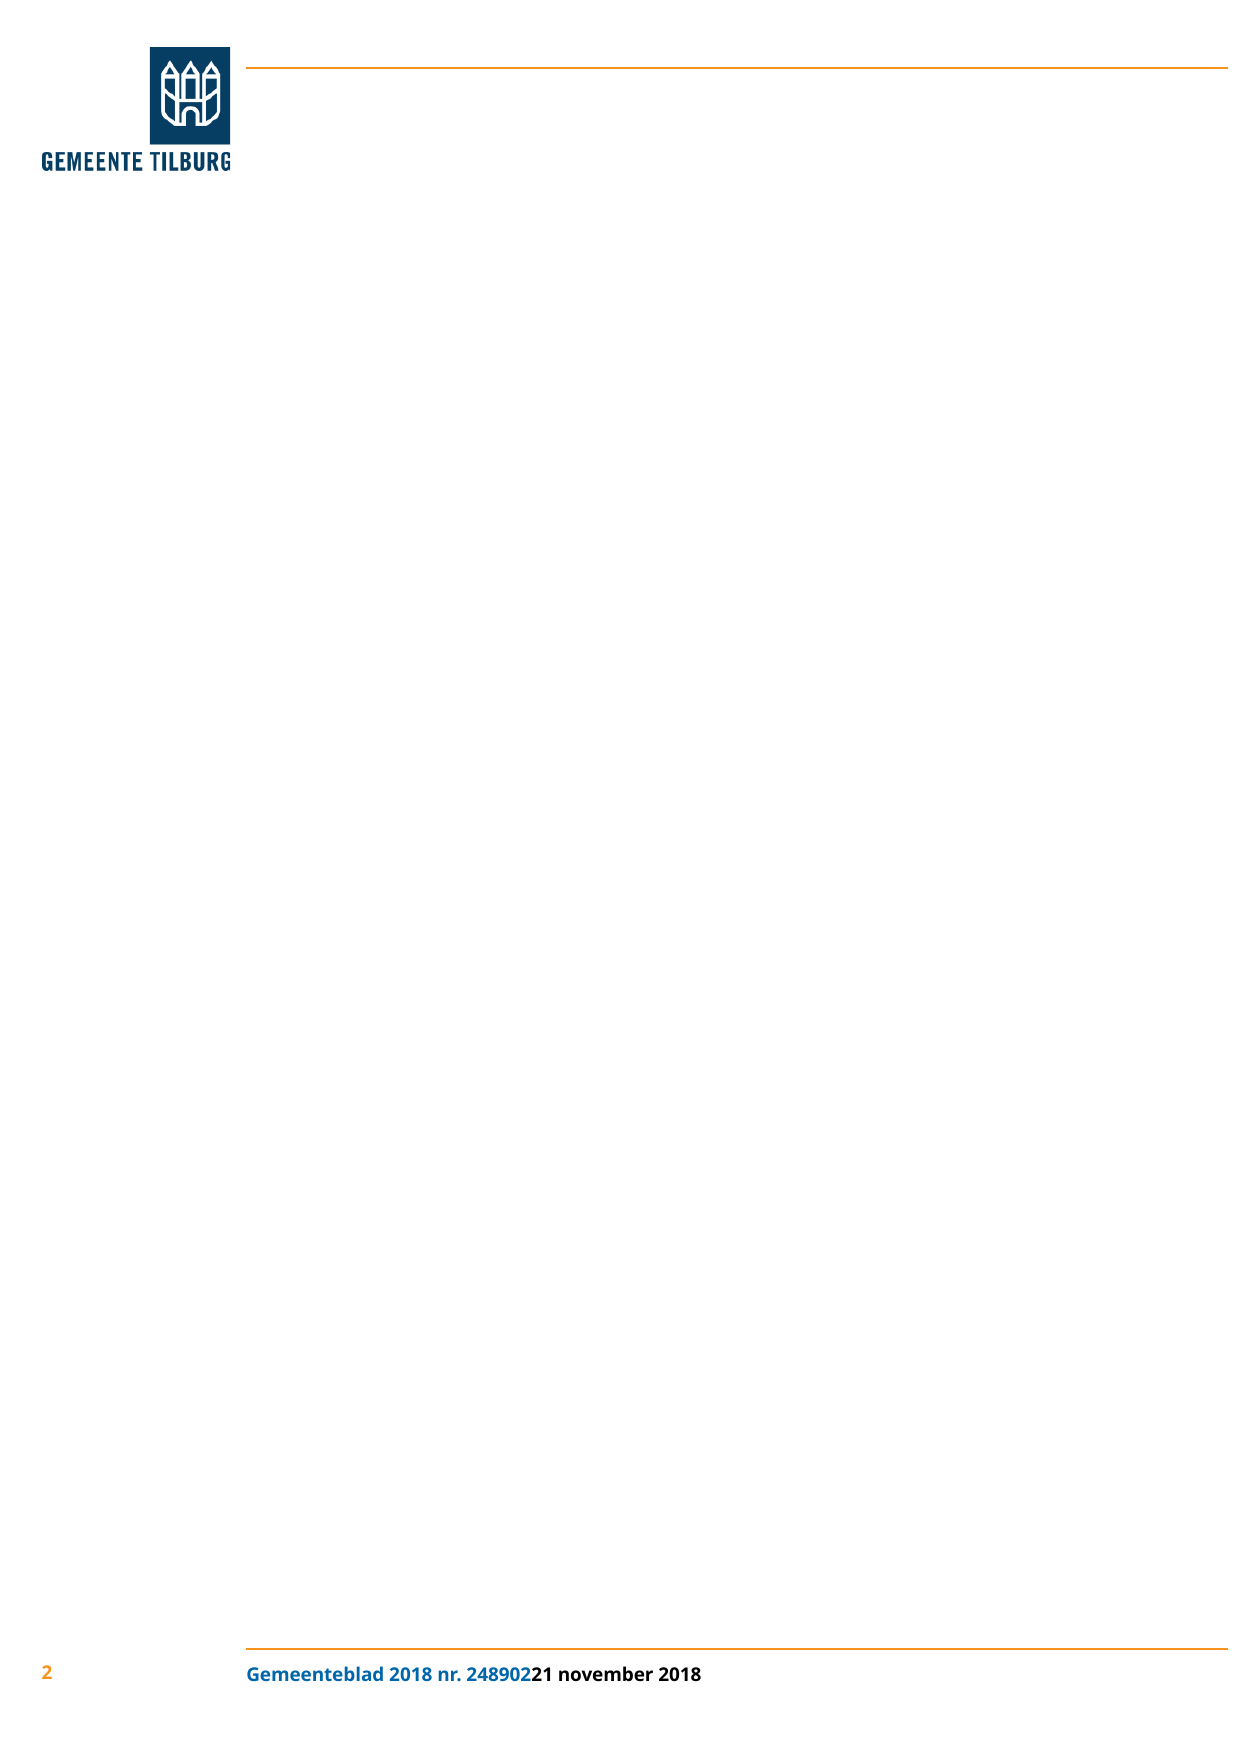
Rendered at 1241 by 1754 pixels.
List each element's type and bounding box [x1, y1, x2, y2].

picture [41, 47, 231, 172]
